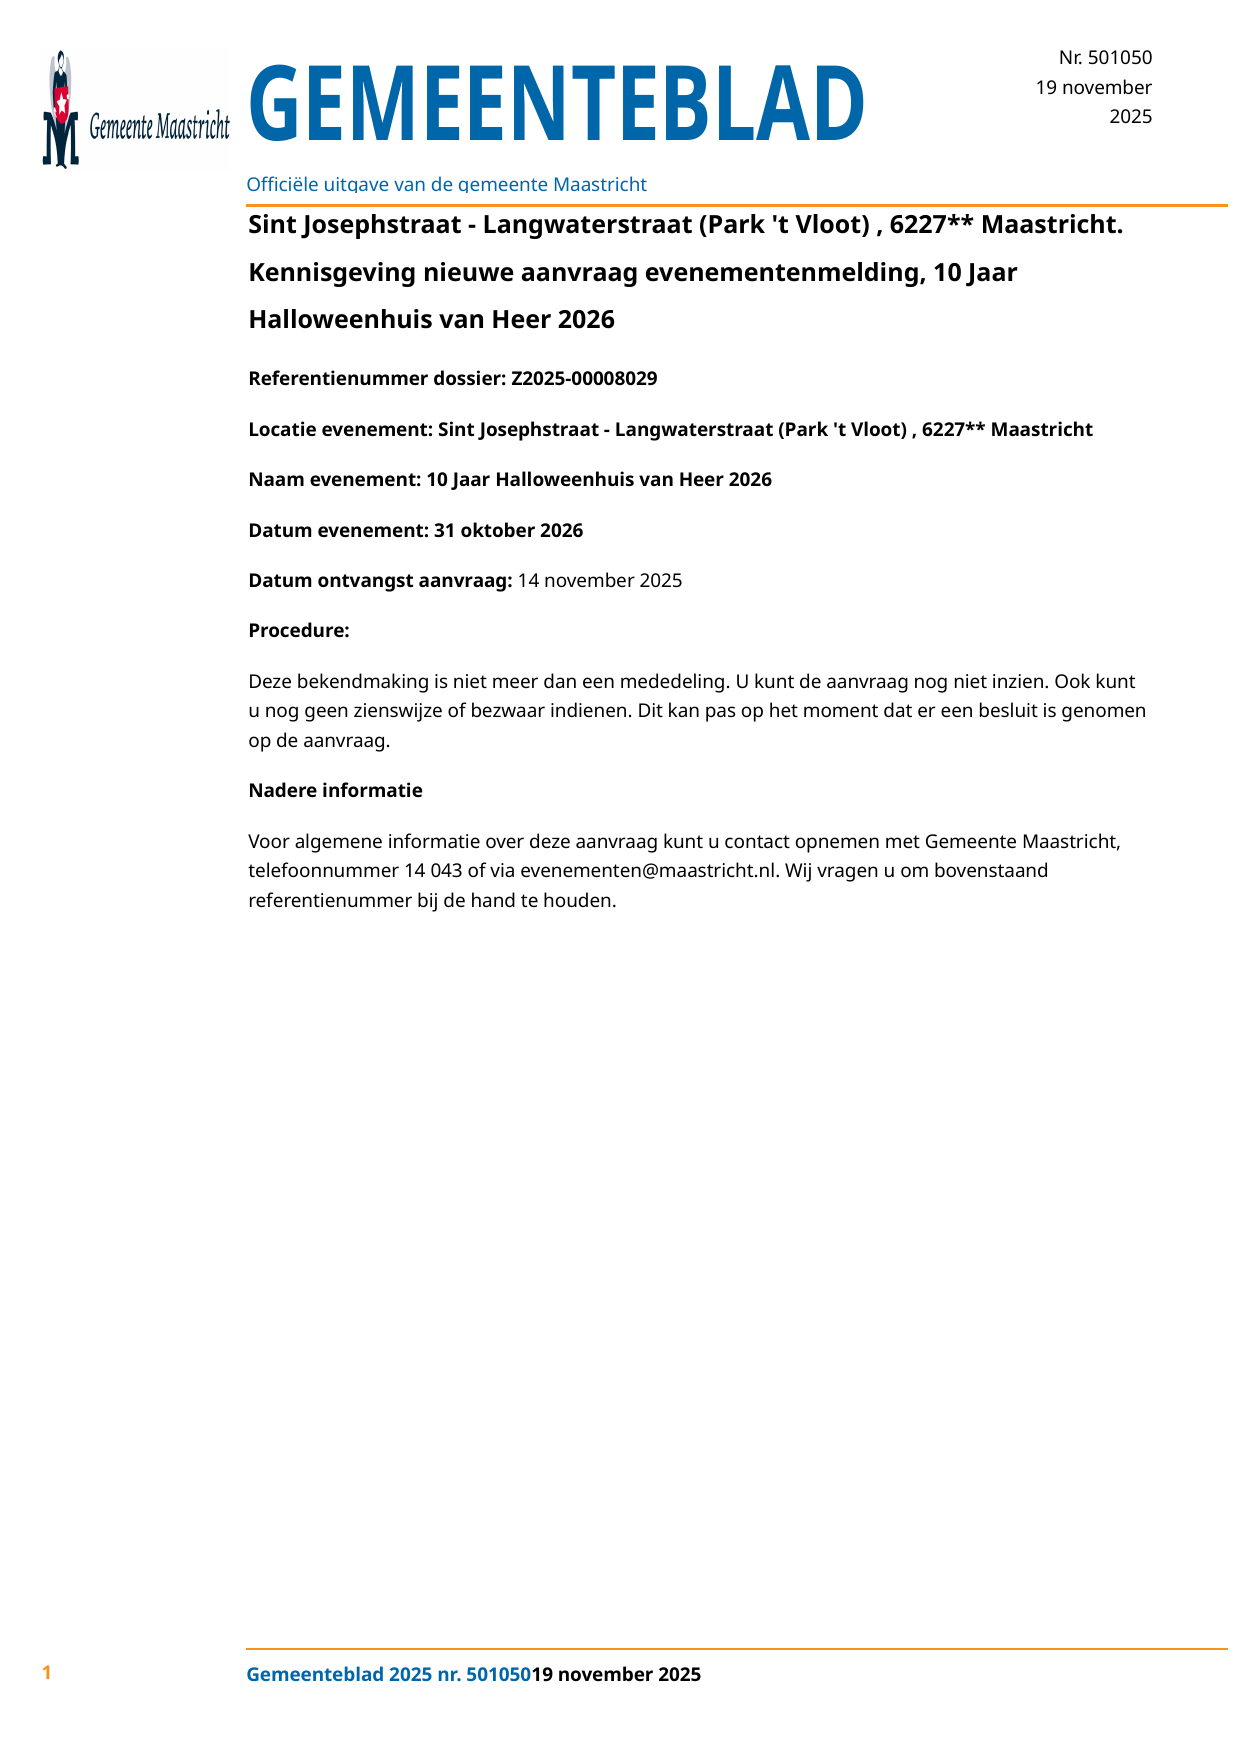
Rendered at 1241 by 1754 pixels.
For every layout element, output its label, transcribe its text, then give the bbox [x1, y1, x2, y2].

text Sint Josephstraat - Langwaterstraat (Park 't Vloot) , 6227** Maastricht. Kennisgeving nieuwe aanvraag evenementenmelding, 10 Jaar Halloweenhuis van Heer 2026 [248, 207, 1152, 336]
text Deze bekendmaking is niet meer dan een mededeling. U kunt de aanvraag nog niet inzien. Ook kunt u nog geen zienswijze of bezwaar indienen. Dit kan pas op het moment dat er een besluit is genomen op de aanvraag. [248, 668, 1152, 753]
text Referentienummer dossier: Z2025-00008029 [248, 366, 1152, 391]
text Nadere informatie [248, 778, 1152, 803]
picture [41, 47, 231, 172]
text Datum ontvangst aanvraag: 14 november 2025 [248, 567, 1152, 593]
text Datum evenement: 31 oktober 2026 [248, 517, 1152, 542]
text Voor algemene informatie over deze aanvraag kunt u contact opnemen met Gemeente Maastricht, telefoonnummer 14 043 of via evenementen@maastricht.nl. Wij vragen u om bovenstaand referentienummer bij de hand te houden. [248, 828, 1152, 913]
text Procedure: [248, 618, 1152, 643]
text Naam evenement: 10 Jaar Halloweenhuis van Heer 2026 [248, 466, 1152, 492]
text Locatie evenement: Sint Josephstraat - Langwaterstraat (Park 't Vloot) , 6227** Maastricht [248, 416, 1152, 442]
